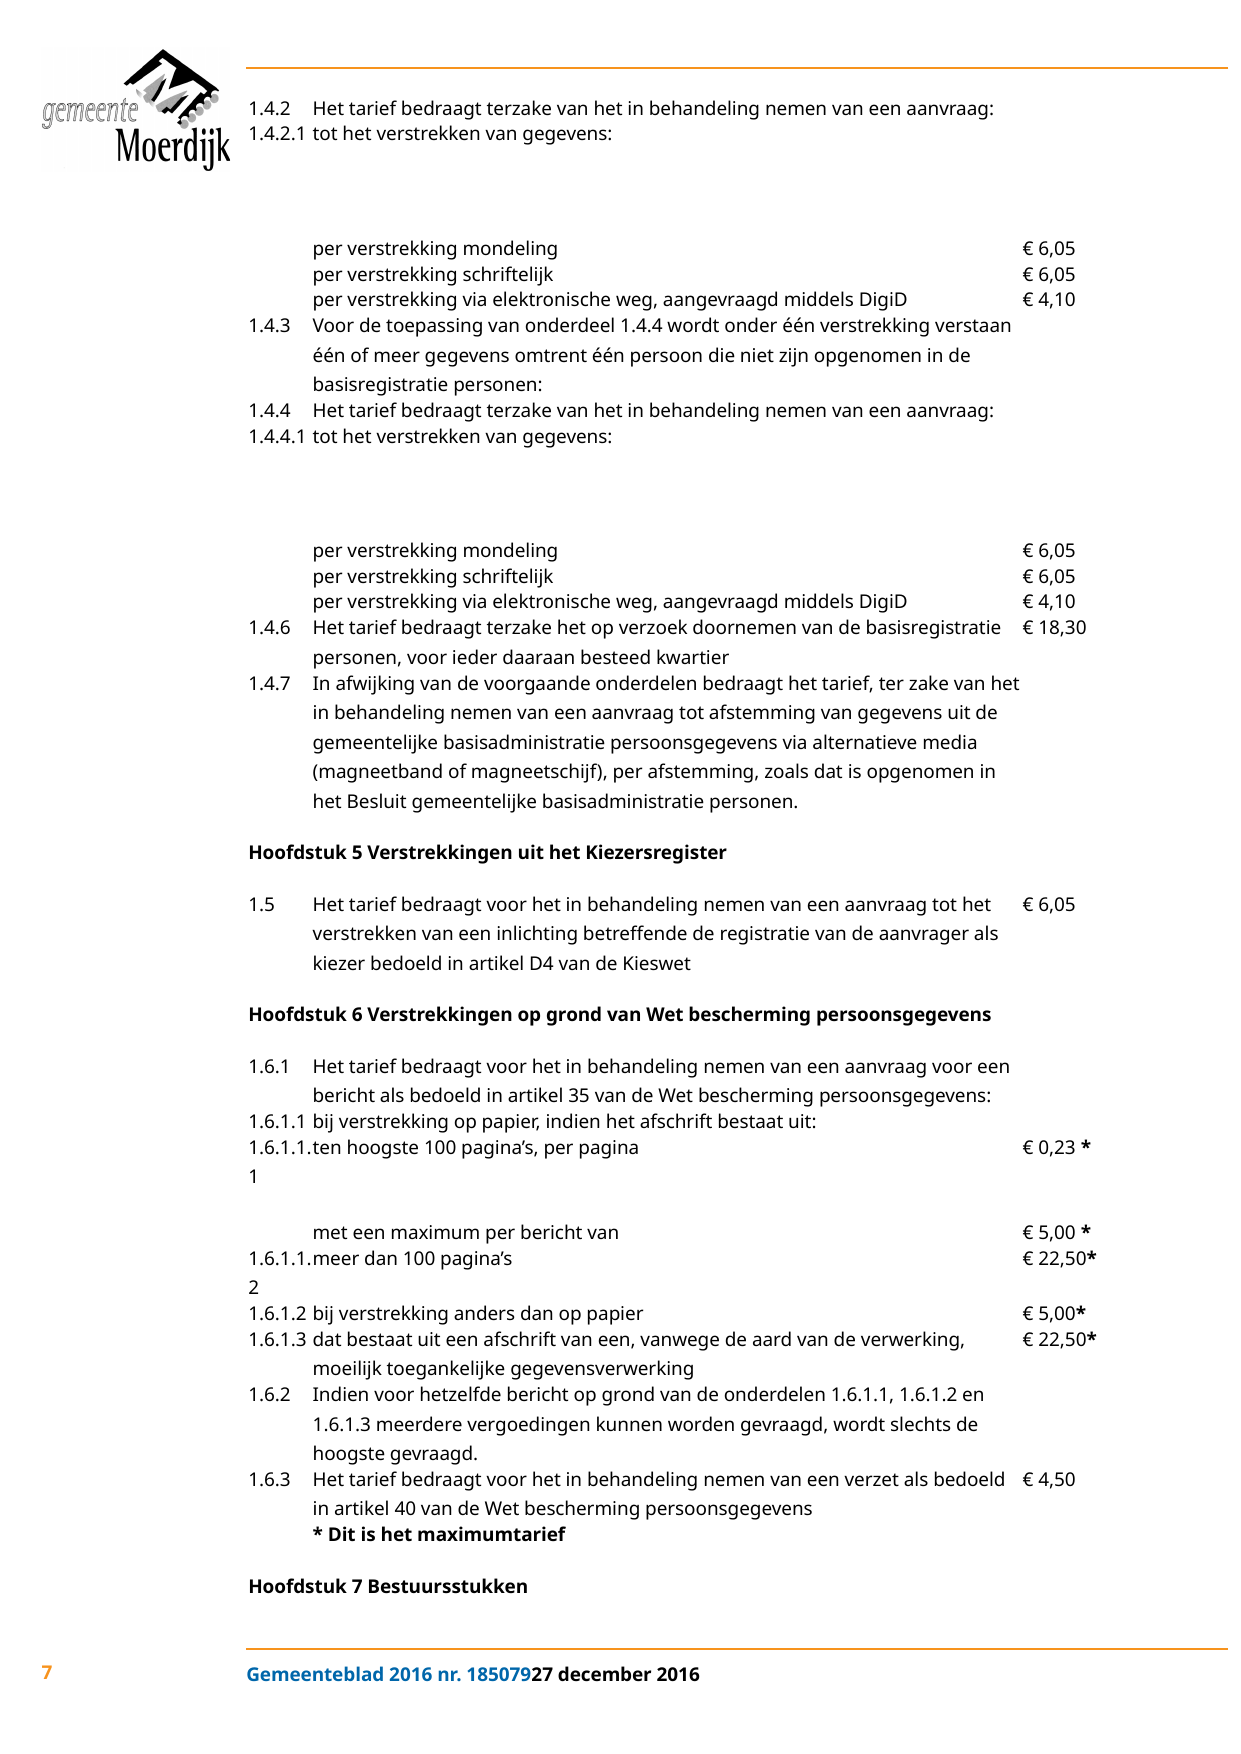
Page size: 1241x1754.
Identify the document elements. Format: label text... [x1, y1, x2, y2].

table_cell € 6,05 [1023, 235, 1152, 261]
table_cell * Dit is het maximumtarief [313, 1521, 1022, 1547]
table_cell 1.6.1 [248, 1053, 312, 1108]
table_cell € 4,50 [1023, 1466, 1152, 1521]
table_cell [1023, 312, 1152, 397]
table_cell Het tarief bedraagt terzake van het in behandeling nemen van een aanvraag: [313, 95, 1022, 121]
table_cell Hoofdstuk 5 Verstrekkingen uit het Kiezersregister [248, 840, 1152, 865]
table_cell per verstrekking schriftelijk [313, 261, 1022, 286]
table_cell 1.6.2 [248, 1381, 312, 1466]
table_cell [1023, 423, 1152, 537]
table_cell [248, 537, 312, 563]
table_cell 1.4.4 [248, 397, 312, 423]
table_cell bij verstrekking anders dan op papier [313, 1300, 1022, 1326]
table_cell [1023, 397, 1152, 423]
table_cell Hoofdstuk 7 Bestuursstukken [248, 1573, 1152, 1598]
table_cell € 4,10 [1023, 286, 1152, 312]
table_cell tot het verstrekken van gegevens: [313, 423, 1022, 537]
table_cell [248, 235, 312, 261]
table_cell [248, 1028, 1152, 1053]
table_cell [248, 286, 312, 312]
table_cell [248, 1521, 312, 1547]
table_cell [248, 1547, 1152, 1573]
table_cell 1.6.1.2 [248, 1300, 312, 1326]
table_cell per verstrekking schriftelijk [313, 563, 1022, 589]
picture [41, 47, 231, 172]
table_cell [248, 976, 1152, 1002]
table_cell € 5,00 * [1023, 1219, 1152, 1245]
table_cell per verstrekking via elektronische weg, aangevraagd middels DigiD [313, 286, 1022, 312]
table_cell [1023, 670, 1152, 814]
table_cell 1.6.1.1.2 [248, 1245, 312, 1300]
table_cell Het tarief bedraagt terzake van het in behandeling nemen van een aanvraag: [313, 397, 1022, 423]
table_cell bij verstrekking op papier, indien het afschrift bestaat uit: [313, 1109, 1022, 1134]
table_cell [248, 261, 312, 286]
table_cell [248, 865, 1152, 891]
table_cell 1.4.2 [248, 95, 312, 121]
table_cell [1023, 121, 1152, 235]
table_cell 1.5 [248, 891, 312, 976]
table_cell Het tarief bedraagt voor het in behandeling nemen van een aanvraag voor een bericht als bedoeld in artikel 35 van de Wet bescherming persoonsgegevens: [313, 1053, 1022, 1108]
table_cell [248, 814, 1152, 839]
table_cell Voor de toepassing van onderdeel 1.4.4 wordt onder één verstrekking verstaan één of meer gegevens omtrent één persoon die niet zijn opgenomen in de basisregistratie personen: [313, 312, 1022, 397]
table_cell Hoofdstuk 6 Verstrekkingen op grond van Wet bescherming persoonsgegevens [248, 1002, 1152, 1027]
table_cell 1.4.2.1 [248, 121, 312, 235]
table_cell € 6,05 [1023, 891, 1152, 976]
table_cell 1.4.3 [248, 312, 312, 397]
table_cell Het tarief bedraagt terzake het op verzoek doornemen van de basisregistratie personen, voor ieder daaraan besteed kwartier [313, 615, 1022, 670]
table_cell [1023, 1053, 1152, 1108]
table_cell dat bestaat uit een afschrift van een, vanwege de aard van de verwerking, moeilijk toegankelijke gegevensverwerking [313, 1326, 1022, 1381]
table_cell per verstrekking mondeling [313, 235, 1022, 261]
table_cell Het tarief bedraagt voor het in behandeling nemen van een aanvraag tot het verstrekken van een inlichting betreffende de registratie van de aanvrager als kiezer bedoeld in artikel D4 van de Kieswet [313, 891, 1022, 976]
table_cell € 22,50* [1023, 1245, 1152, 1300]
table_cell Indien voor hetzelfde bericht op grond van de onderdelen 1.6.1.1, 1.6.1.2 en 1.6.1.3 meerdere vergoedingen kunnen worden gevraagd, wordt slechts de hoogste gevraagd. [313, 1381, 1022, 1466]
table_cell 1.4.7 [248, 670, 312, 814]
table_cell € 18,30 [1023, 615, 1152, 670]
table_cell [248, 589, 312, 614]
table_cell 1.6.1.1 [248, 1109, 312, 1134]
table_cell € 6,05 [1023, 261, 1152, 286]
table_cell 1.4.4.1 [248, 423, 312, 537]
table_cell [1023, 1381, 1152, 1466]
table_cell [248, 1219, 312, 1245]
table_cell [248, 563, 312, 589]
table_cell € 5,00* [1023, 1300, 1152, 1326]
table_cell € 6,05 [1023, 537, 1152, 563]
table_cell € 0,23 * [1023, 1134, 1152, 1219]
table_cell 1.4.6 [248, 615, 312, 670]
table_cell met een maximum per bericht van [313, 1219, 1022, 1245]
table_cell per verstrekking mondeling [313, 537, 1022, 563]
table_cell meer dan 100 pagina’s [313, 1245, 1022, 1300]
table_cell [1023, 1521, 1152, 1547]
table_cell € 6,05 [1023, 563, 1152, 589]
table_cell ten hoogste 100 pagina’s, per pagina [313, 1134, 1022, 1219]
table_cell 1.6.3 [248, 1466, 312, 1521]
table_cell [1023, 1109, 1152, 1134]
table_cell per verstrekking via elektronische weg, aangevraagd middels DigiD [313, 589, 1022, 614]
table_cell 1.6.1.3 [248, 1326, 312, 1381]
table_cell 1.6.1.1.1 [248, 1134, 312, 1219]
table_cell Het tarief bedraagt voor het in behandeling nemen van een verzet als bedoeld in artikel 40 van de Wet bescherming persoonsgegevens [313, 1466, 1022, 1521]
table_cell € 22,50* [1023, 1326, 1152, 1381]
table_cell [1023, 95, 1152, 121]
table_cell tot het verstrekken van gegevens: [313, 121, 1022, 235]
table_cell € 4,10 [1023, 589, 1152, 614]
table_cell In afwijking van de voorgaande onderdelen bedraagt het tarief, ter zake van het in behandeling nemen van een aanvraag tot afstemming van gegevens uit de gemeentelijke basisadministratie persoonsgegevens via alternatieve media (magneetband of magneetschijf), per afstemming, zoals dat is opgenomen in het Besluit gemeentelijke basisadministratie personen. [313, 670, 1022, 814]
